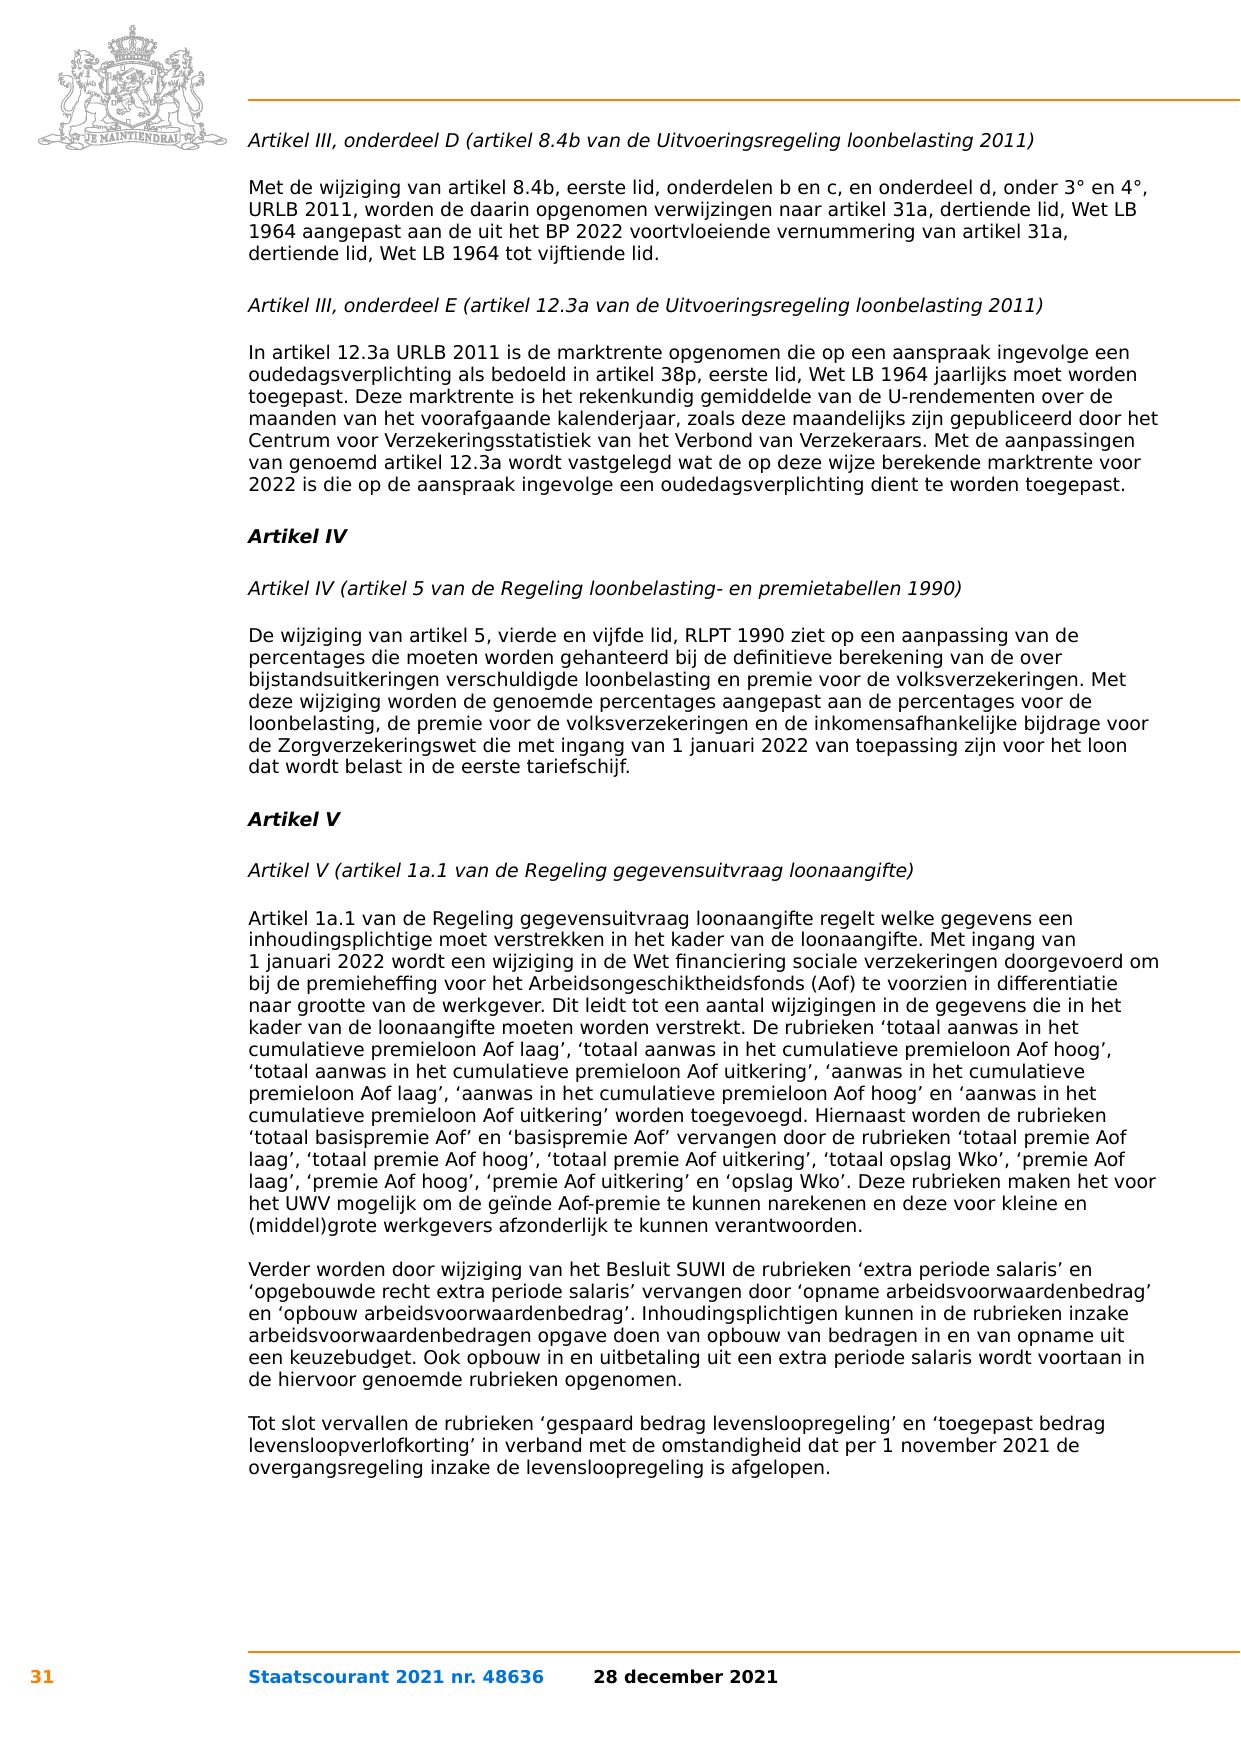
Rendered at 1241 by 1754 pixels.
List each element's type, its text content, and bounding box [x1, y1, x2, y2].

text De wijziging van artikel 5, vierde en vijfde lid, RLPT 1990 ziet op een aanpassing van de percentages die moeten worden gehanteerd bij de definitieve berekening van de over bijstandsuitkeringen verschuldigde loonbelasting en premie voor de volksverzekeringen. Met deze wijziging worden de genoemde percentages aangepast aan de percentages voor de loonbelasting, de premie voor de volksverzekeringen en de inkomensafhankelijke bijdrage voor de Zorgverzekeringswet die met ingang van 1 januari 2022 van toepassing zijn voor het loon dat wordt belast in de eerste tariefschijf. [248, 624, 1163, 778]
subtitle Artikel V [248, 808, 1163, 830]
text In artikel 12.3a URLB 2011 is de marktrente opgenomen die op een aanspraak ingevolge een oudedagsverplichting als bedoeld in artikel 38p, eerste lid, Wet LB 1964 jaarlijks moet worden toegepast. Deze marktrente is het rekenkundig gemiddelde van de U-rendementen over de maanden van het voorafgaande kalenderjaar, zoals deze maandelijks zijn gepubliceerd door het Centrum voor Verzekeringsstatistiek van het Verbond van Verzekeraars. Met de aanpassingen van genoemd artikel 12.3a wordt vastgelegd wat de op deze wijze berekende marktrente voor 2022 is die op de aanspraak ingevolge een oudedagsverplichting dient te worden toegepast. [248, 342, 1163, 496]
subtitle Artikel III, onderdeel E (artikel 12.3a van de Uitvoeringsregeling loonbelasting 2011) [248, 295, 1163, 317]
subtitle Artikel IV [248, 526, 1163, 548]
subtitle Artikel V (artikel 1a.1 van de Regeling gegevensuitvraag loonaangifte) [248, 860, 1163, 882]
text Tot slot vervallen de rubrieken ‘gespaard bedrag levensloopregeling’ en ‘toegepast bedrag levensloopverlofkorting’ in verband met de omstandigheid dat per 1 november 2021 de overgangsregeling inzake de levensloopregeling is afgelopen. [248, 1413, 1163, 1479]
picture [38, 25, 227, 150]
subtitle Artikel IV (artikel 5 van de Regeling loonbelasting- en premietabellen 1990) [248, 578, 1163, 599]
text Artikel 1a.1 van de Regeling gegevensuitvraag loonaangifte regelt welke gegevens een inhoudingsplichtige moet verstrekken in het kader van de loonaangifte. Met ingang van 1 januari 2022 wordt een wijziging in de Wet financiering sociale verzekeringen doorgevoerd om bij de premieheffing voor het Arbeidsongeschiktheidsfonds (Aof) te voorzien in differentiatie naar grootte van de werkgever. Dit leidt tot een aantal wijzigingen in de gegevens die in het kader van de loonaangifte moeten worden verstrekt. De rubrieken ‘totaal aanwas in het cumulatieve premieloon Aof laag’, ‘totaal aanwas in het cumulatieve premieloon Aof hoog’, ‘totaal aanwas in het cumulatieve premieloon Aof uitkering’, ‘aanwas in het cumulatieve premieloon Aof laag’, ‘aanwas in het cumulatieve premieloon Aof hoog’ en ‘aanwas in het cumulatieve premieloon Aof uitkering’ worden toegevoegd. Hiernaast worden de rubrieken ‘totaal basispremie Aof’ en ‘basispremie Aof’ vervangen door de rubrieken ‘totaal premie Aof laag’, ‘totaal premie Aof hoog’, ‘totaal premie Aof uitkering’, ‘totaal opslag Wko’, ‘premie Aof laag’, ‘premie Aof hoog’, ‘premie Aof uitkering’ en ‘opslag Wko’. Deze rubrieken maken het voor het UWV mogelijk om de geïnde Aof-premie te kunnen narekenen en deze voor kleine en (middel)grote werkgevers afzonderlijk te kunnen verantwoorden. [248, 907, 1163, 1237]
text Met de wijziging van artikel 8.4b, eerste lid, onderdelen b en c, en onderdeel d, onder 3° en 4°, URLB 2011, worden de daarin opgenomen verwijzingen naar artikel 31a, dertiende lid, Wet LB 1964 aangepast aan de uit het BP 2022 voortvloeiende vernummering van artikel 31a, dertiende lid, Wet LB 1964 tot vijftiende lid. [248, 177, 1163, 265]
subtitle Artikel III, onderdeel D (artikel 8.4b van de Uitvoeringsregeling loonbelasting 2011) [248, 130, 1163, 152]
text Verder worden door wijziging van het Besluit SUWI de rubrieken ‘extra periode salaris’ en ‘opgebouwde recht extra periode salaris’ vervangen door ‘opname arbeidsvoorwaardenbedrag’ en ‘opbouw arbeidsvoorwaardenbedrag’. Inhoudingsplichtigen kunnen in de rubrieken inzake arbeidsvoorwaardenbedragen opgave doen van opbouw van bedragen in en van opname uit een keuzebudget. Ook opbouw in en uitbetaling uit een extra periode salaris wordt voortaan in de hiervoor genoemde rubrieken opgenomen. [248, 1259, 1163, 1391]
